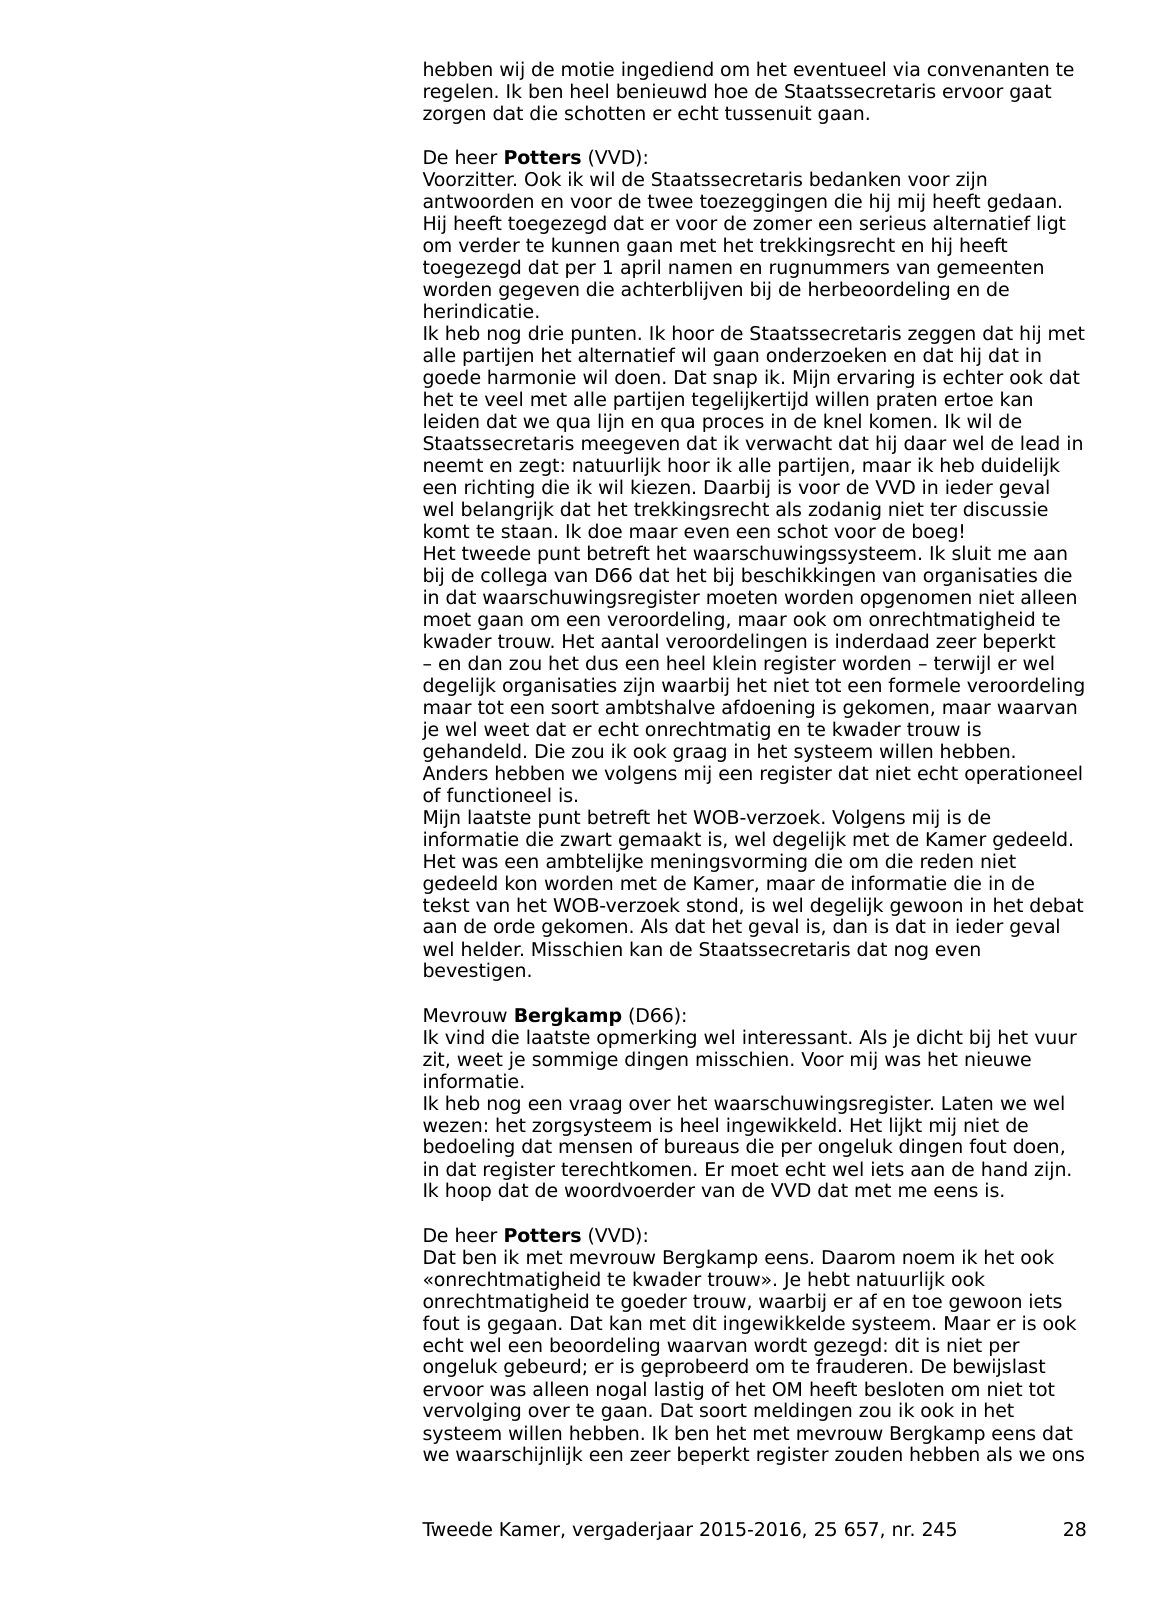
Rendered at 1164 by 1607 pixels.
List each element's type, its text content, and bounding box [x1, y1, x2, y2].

text Mevrouw Bergkamp (D66): [422, 1004, 1087, 1027]
text Dat ben ik met mevrouw Bergkamp eens. Daarom noem ik het ook «onrechtmatigheid te kwader trouw». Je hebt natuurlijk ook onrechtmatigheid te goeder trouw, waarbij er af en toe gewoon iets fout is gegaan. Dat kan met dit ingewikkelde systeem. Maar er is ook echt wel een beoordeling waarvan wordt gezegd: dit is niet per ongeluk gebeurd; er is geprobeerd om te frauderen. De bewijslast ervoor was alleen nogal lastig of het OM heeft besloten om niet tot vervolging over te gaan. Dat soort meldingen zou ik ook in het systeem willen hebben. Ik ben het met mevrouw Bergkamp eens dat we waarschijnlijk een zeer beperkt register zouden hebben als we ons [422, 1247, 1087, 1466]
text Ik heb nog drie punten. Ik hoor de Staatssecretaris zeggen dat hij met alle partijen het alternatief wil gaan onderzoeken en dat hij dat in goede harmonie wil doen. Dat snap ik. Mijn ervaring is echter ook dat het te veel met alle partijen tegelijkertijd willen praten ertoe kan leiden dat we qua lijn en qua proces in de knel komen. Ik wil de Staatssecretaris meegeven dat ik verwacht dat hij daar wel de lead in neemt en zegt: natuurlijk hoor ik alle partijen, maar ik heb duidelijk een richting die ik wil kiezen. Daarbij is voor de VVD in ieder geval wel belangrijk dat het trekkingsrecht als zodanig niet ter discussie komt te staan. Ik doe maar even een schot voor de boeg! [422, 323, 1087, 543]
text hebben wij de motie ingediend om het eventueel via convenanten te regelen. Ik ben heel benieuwd hoe de Staatssecretaris ervoor gaat zorgen dat die schotten er echt tussenuit gaan. [422, 59, 1087, 125]
text Het tweede punt betreft het waarschuwingssysteem. Ik sluit me aan bij de collega van D66 dat het bij beschikkingen van organisaties die in dat waarschuwingsregister moeten worden opgenomen niet alleen moet gaan om een veroordeling, maar ook om onrechtmatigheid te kwader trouw. Het aantal veroordelingen is inderdaad zeer beperkt – en dan zou het dus een heel klein register worden – terwijl er wel degelijk organisaties zijn waarbij het niet tot een formele veroordeling maar tot een soort ambtshalve afdoening is gekomen, maar waarvan je wel weet dat er echt onrechtmatig en te kwader trouw is gehandeld. Die zou ik ook graag in het systeem willen hebben. Anders hebben we volgens mij een register dat niet echt operationeel of functioneel is. [422, 543, 1087, 807]
text Voorzitter. Ook ik wil de Staatssecretaris bedanken voor zijn antwoorden en voor de twee toezeggingen die hij mij heeft gedaan. Hij heeft toegezegd dat er voor de zomer een serieus alternatief ligt om verder te kunnen gaan met het trekkingsrecht en hij heeft toegezegd dat per 1 april namen en rugnummers van gemeenten worden gegeven die achterblijven bij de herbeoordeling en de herindicatie. [422, 169, 1087, 323]
text Ik heb nog een vraag over het waarschuwingsregister. Laten we wel wezen: het zorgsysteem is heel ingewikkeld. Het lijkt mij niet de bedoeling dat mensen of bureaus die per ongeluk dingen fout doen, in dat register terechtkomen. Er moet echt wel iets aan de hand zijn. Ik hoop dat de woordvoerder van de VVD dat met me eens is. [422, 1092, 1087, 1202]
text De heer Potters (VVD): [422, 147, 1087, 169]
text Ik vind die laatste opmerking wel interessant. Als je dicht bij het vuur zit, weet je sommige dingen misschien. Voor mij was het nieuwe informatie. [422, 1027, 1087, 1092]
text Mijn laatste punt betreft het WOB-verzoek. Volgens mij is de informatie die zwart gemaakt is, wel degelijk met de Kamer gedeeld. Het was een ambtelijke meningsvorming die om die reden niet gedeeld kon worden met de Kamer, maar de informatie die in de tekst van het WOB-verzoek stond, is wel degelijk gewoon in het debat aan de orde gekomen. Als dat het geval is, dan is dat in ieder geval wel helder. Misschien kan de Staatssecretaris dat nog even bevestigen. [422, 807, 1087, 982]
text De heer Potters (VVD): [422, 1224, 1087, 1247]
